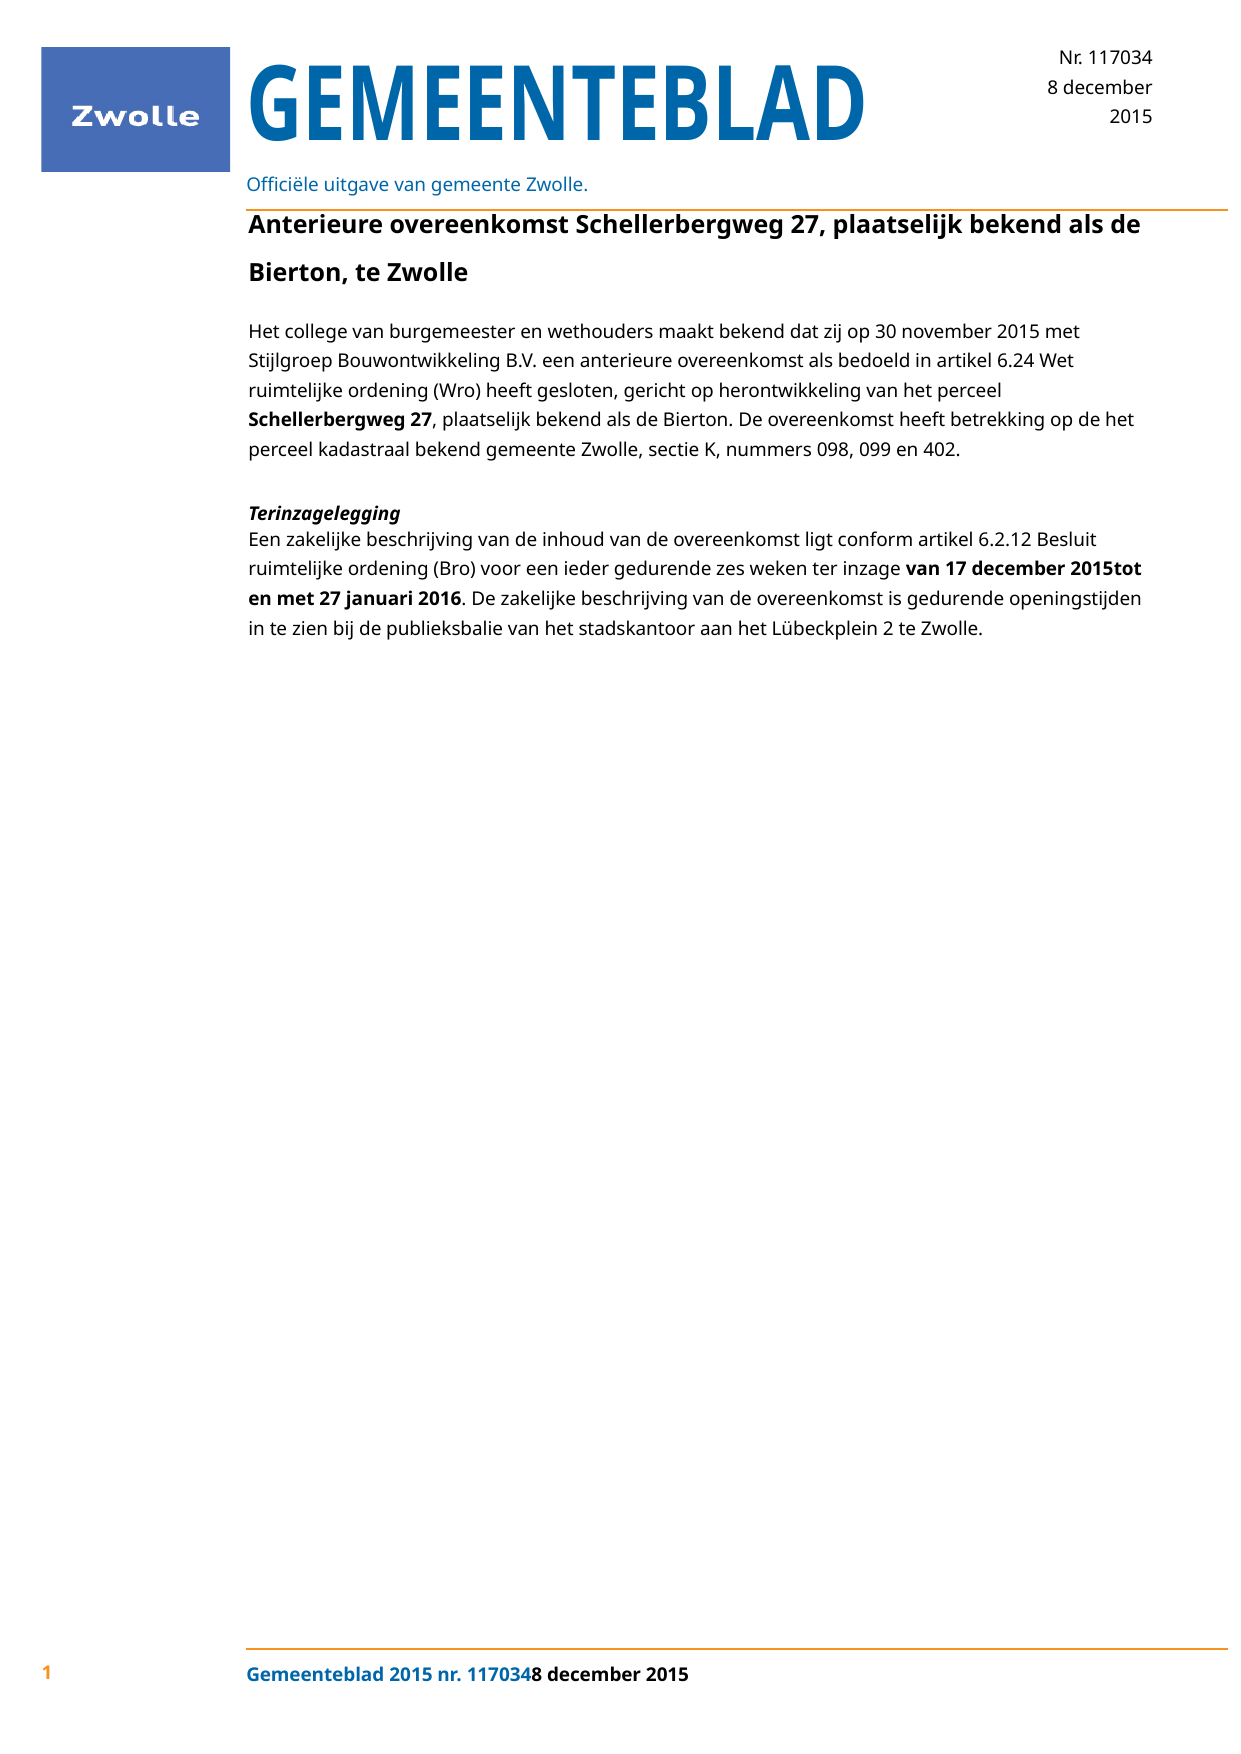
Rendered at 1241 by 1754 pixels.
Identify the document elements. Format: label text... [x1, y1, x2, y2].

text Een zakelijke beschrijving van de inhoud van de overeenkomst ligt conform artikel 6.2.12 Besluit ruimtelijke ordening (Bro) voor een ieder gedurende zes weken ter inzage van 17 december 2015tot en met 27 januari 2016. De zakelijke beschrijving van de overeenkomst is gedurende openingstijden in te zien bij de publieksbalie van het stadskantoor aan het Lübeckplein 2 te Zwolle. [248, 526, 1152, 640]
text Terinzagelegging [248, 500, 1152, 526]
text Anterieure overeenkomst Schellerbergweg 27, plaatselijk bekend als de Bierton, te Zwolle [248, 211, 1152, 288]
text Het college van burgemeester en wethouders maakt bekend dat zij op 30 november 2015 met Stijlgroep Bouwontwikkeling B.V. een anterieure overeenkomst als bedoeld in artikel 6.24 Wet ruimtelijke ordening (Wro) heeft gesloten, gericht op herontwikkeling van het perceel Schellerbergweg 27, plaatselijk bekend als de Bierton. De overeenkomst heeft betrekking op de het perceel kadastraal bekend gemeente Zwolle, sectie K, nummers 098, 099 en 402. [248, 318, 1152, 462]
picture [41, 47, 231, 172]
